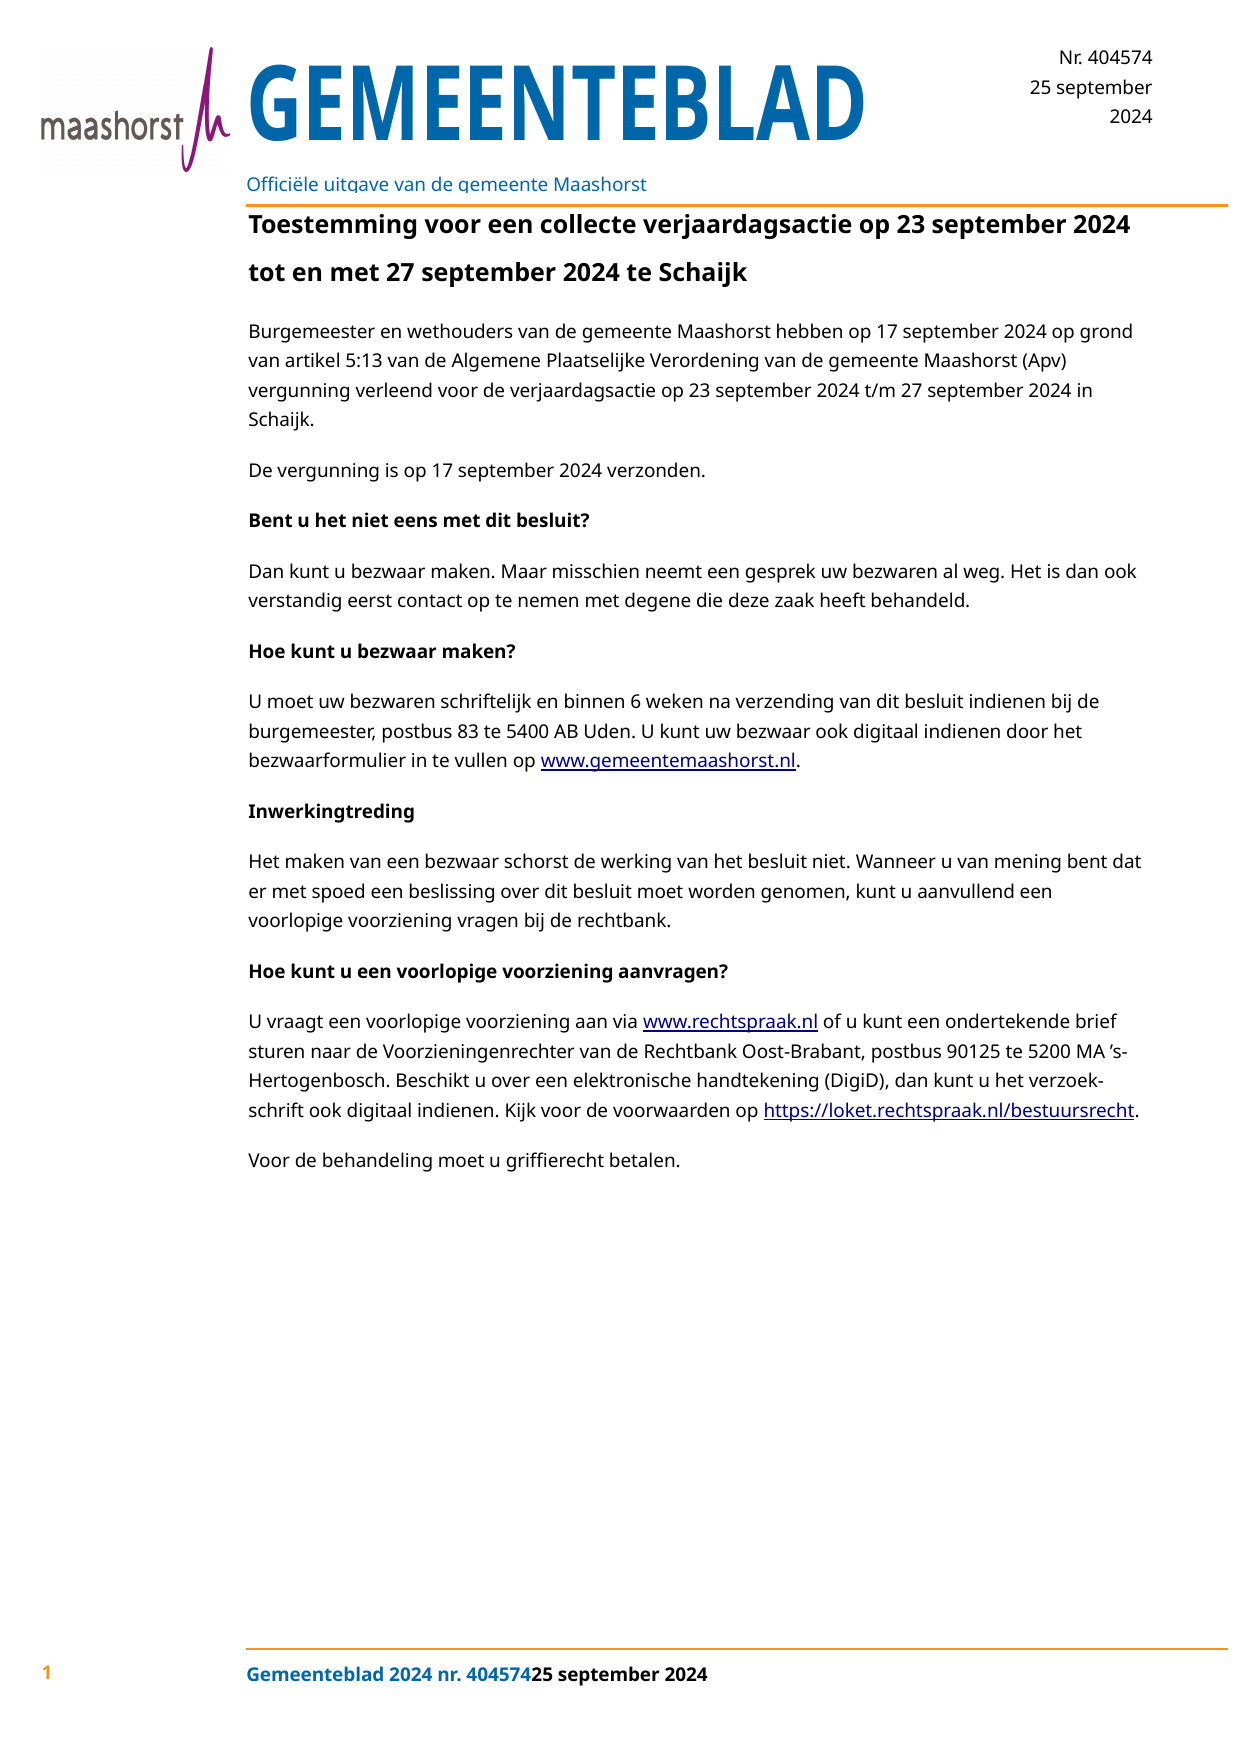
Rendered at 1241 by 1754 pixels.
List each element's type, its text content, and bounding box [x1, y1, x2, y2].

text Het maken van een bezwaar schorst de werking van het besluit niet. Wanneer u van mening bent dat er met spoed een beslissing over dit besluit moet worden genomen, kunt u aanvullend een voorlopige voorziening vragen bij de rechtbank. [248, 848, 1152, 933]
text U moet uw bezwaren schriftelijk en binnen 6 weken na verzending van dit besluit indienen bij de burgemeester, postbus 83 te 5400 AB Uden. U kunt uw bezwaar ook digitaal indienen door het bezwaarformulier in te vullen op www.gemeentemaashorst.nl. [248, 688, 1152, 773]
text Dan kunt u bezwaar maken. Maar misschien neemt een gesprek uw bezwaren al weg. Het is dan ook verstandig eerst contact op te nemen met degene die deze zaak heeft behandeld. [248, 558, 1152, 613]
text Toestemming voor een collecte verjaardagsactie op 23 september 2024 tot en met 27 september 2024 te Schaijk [248, 207, 1152, 288]
text Inwerkingtreding [248, 798, 1152, 824]
text Bent u het niet eens met dit besluit? [248, 507, 1152, 533]
text Voor de behandeling moet u griffierecht betalen. [248, 1147, 1152, 1173]
text Hoe kunt u bezwaar maken? [248, 638, 1152, 664]
text Hoe kunt u een voorlopige voorziening aanvragen? [248, 958, 1152, 984]
picture [41, 47, 231, 172]
text U vraagt een voorlopige voorziening aan via www.rechtspraak.nl of u kunt een ondertekende brief sturen naar de Voorzieningenrechter van de Rechtbank Oost-Brabant, postbus 90125 te 5200 MA ’s-Hertogenbosch. Beschikt u over een elektronische handtekening (DigiD), dan kunt u het verzoek-schrift ook digitaal indienen. Kijk voor de voorwaarden op https://loket.rechtspraak.nl/bestuursrecht. [248, 1008, 1152, 1123]
text De vergunning is op 17 september 2024 verzonden. [248, 457, 1152, 483]
text Burgemeester en wethouders van de gemeente Maashorst hebben op 17 september 2024 op grond van artikel 5:13 van de Algemene Plaatselijke Verordening van de gemeente Maashorst (Apv) vergunning verleend voor de verjaardagsactie op 23 september 2024 t/m 27 september 2024 in Schaijk. [248, 318, 1152, 432]
